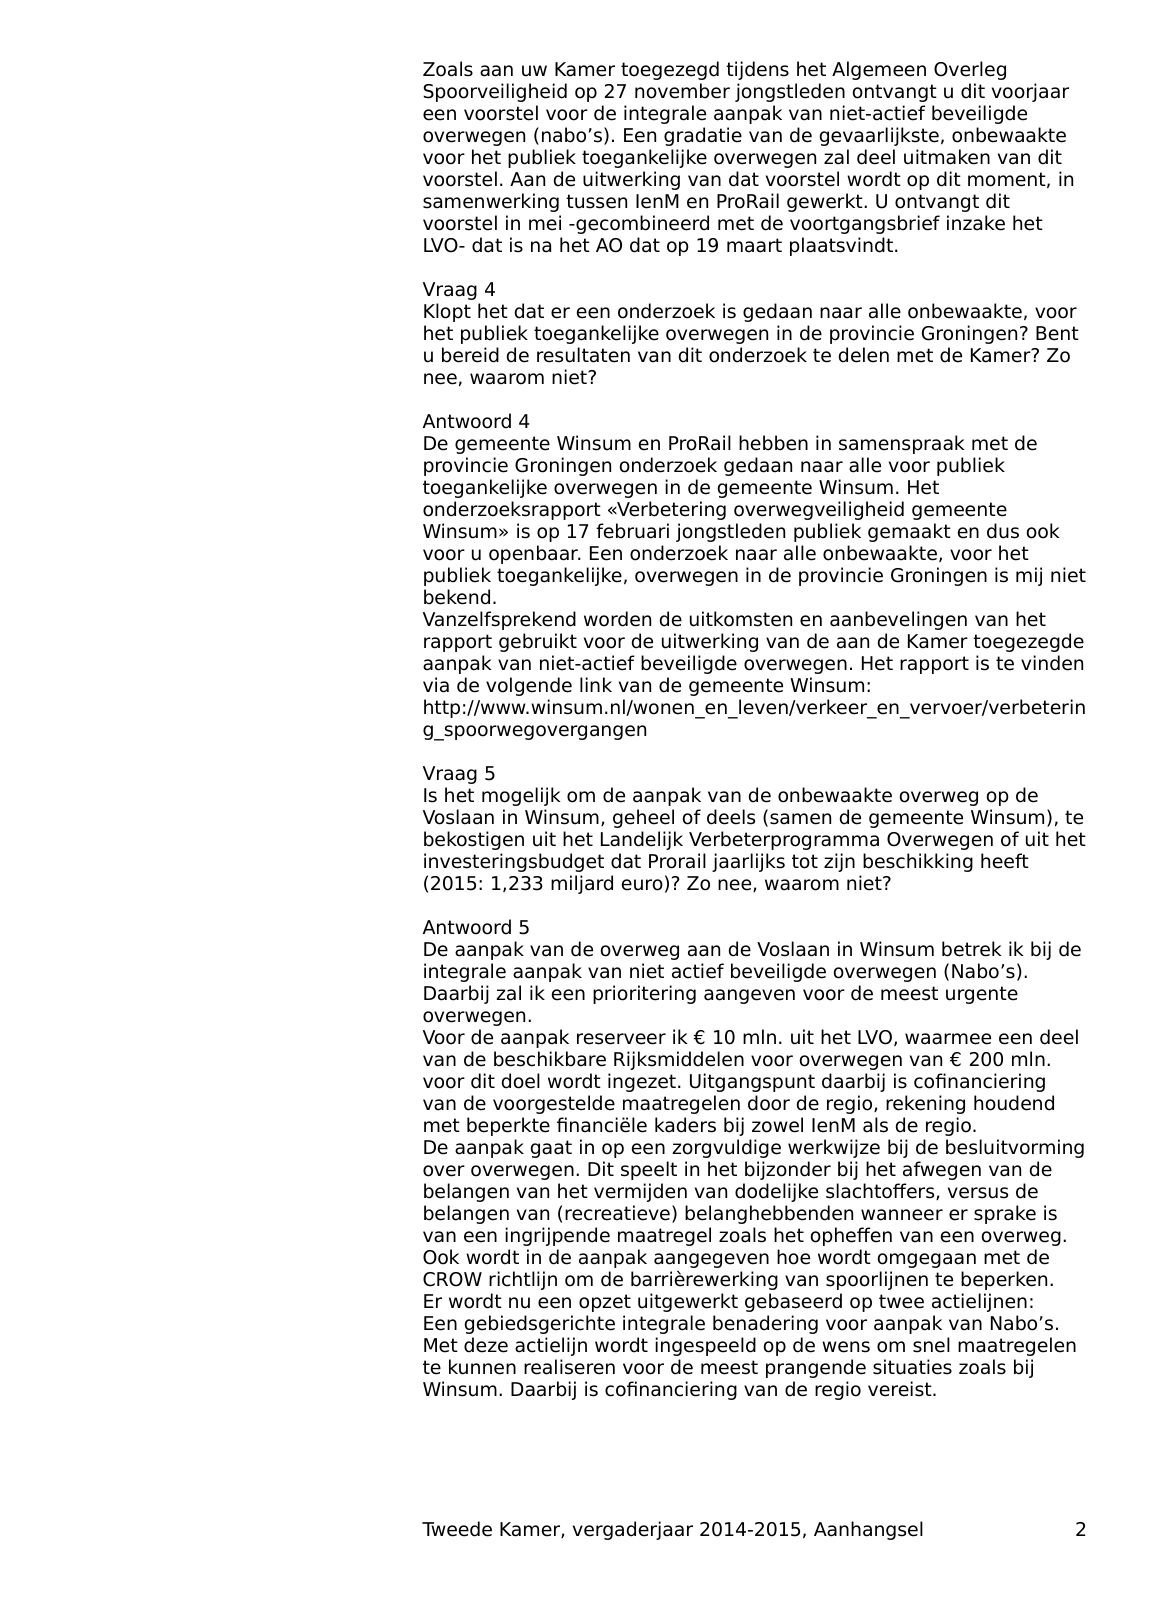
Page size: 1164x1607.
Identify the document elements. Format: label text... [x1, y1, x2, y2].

text Antwoord 4 [422, 411, 1087, 433]
text Is het mogelijk om de aanpak van de onbewaakte overweg op de Voslaan in Winsum, geheel of deels (samen de gemeente Winsum), te bekostigen uit het Landelijk Verbeterprogramma Overwegen of uit het investeringsbudget dat Prorail jaarlijks tot zijn beschikking heeft (2015: 1,233 miljard euro)? Zo nee, waarom niet? [422, 785, 1087, 895]
text Zoals aan uw Kamer toegezegd tijdens het Algemeen Overleg Spoorveiligheid op 27 november jongstleden ontvangt u dit voorjaar een voorstel voor de integrale aanpak van niet-actief beveiligde overwegen (nabo’s). Een gradatie van de gevaarlijkste, onbewaakte voor het publiek toegankelijke overwegen zal deel uitmaken van dit voorstel. Aan de uitwerking van dat voorstel wordt op dit moment, in samenwerking tussen IenM en ProRail gewerkt. U ontvangt dit voorstel in mei -gecombineerd met de voortgangsbrief inzake het LVO- dat is na het AO dat op 19 maart plaatsvindt. [422, 59, 1087, 257]
text De gemeente Winsum en ProRail hebben in samenspraak met de provincie Groningen onderzoek gedaan naar alle voor publiek toegankelijke overwegen in de gemeente Winsum. Het onderzoeksrapport «Verbetering overwegveiligheid gemeente Winsum» is op 17 februari jongstleden publiek gemaakt en dus ook voor u openbaar. Een onderzoek naar alle onbewaakte, voor het publiek toegankelijke, overwegen in de provincie Groningen is mij niet bekend. [422, 433, 1087, 609]
text Voor de aanpak reserveer ik € 10 mln. uit het LVO, waarmee een deel van de beschikbare Rijksmiddelen voor overwegen van € 200 mln. voor dit doel wordt ingezet. Uitgangspunt daarbij is cofinanciering van de voorgestelde maatregelen door de regio, rekening houdend met beperkte financiële kaders bij zowel IenM als de regio. [422, 1027, 1087, 1137]
text Klopt het dat er een onderzoek is gedaan naar alle onbewaakte, voor het publiek toegankelijke overwegen in de provincie Groningen? Bent u bereid de resultaten van dit onderzoek te delen met de Kamer? Zo nee, waarom niet? [422, 301, 1087, 389]
text De aanpak gaat in op een zorgvuldige werkwijze bij de besluitvorming over overwegen. Dit speelt in het bijzonder bij het afwegen van de belangen van het vermijden van dodelijke slachtoffers, versus de belangen van (recreatieve) belanghebbenden wanneer er sprake is van een ingrijpende maatregel zoals het opheffen van een overweg. Ook wordt in de aanpak aangegeven hoe wordt omgegaan met de CROW richtlijn om de barrièrewerking van spoorlijnen te beperken. [422, 1137, 1087, 1291]
text Er wordt nu een opzet uitgewerkt gebaseerd op twee actielijnen: [422, 1291, 1087, 1313]
text De aanpak van de overweg aan de Voslaan in Winsum betrek ik bij de integrale aanpak van niet actief beveiligde overwegen (Nabo’s). Daarbij zal ik een prioritering aangeven voor de meest urgente overwegen. [422, 939, 1087, 1027]
text Vanzelfsprekend worden de uitkomsten en aanbevelingen van het rapport gebruikt voor de uitwerking van de aan de Kamer toegezegde aanpak van niet-actief beveiligde overwegen. Het rapport is te vinden via de volgende link van de gemeente Winsum: http://www.winsum.nl/wonen_en_leven/verkeer_en_vervoer/verbetering_spoorwegovergangen [422, 609, 1087, 741]
text Vraag 4 [422, 279, 1087, 301]
text Vraag 5 [422, 763, 1087, 785]
text Een gebiedsgerichte integrale benadering voor aanpak van Nabo’s. Met deze actielijn wordt ingespeeld op de wens om snel maatregelen te kunnen realiseren voor de meest prangende situaties zoals bij Winsum. Daarbij is cofinanciering van de regio vereist. [422, 1313, 1087, 1401]
text Antwoord 5 [422, 917, 1087, 939]
